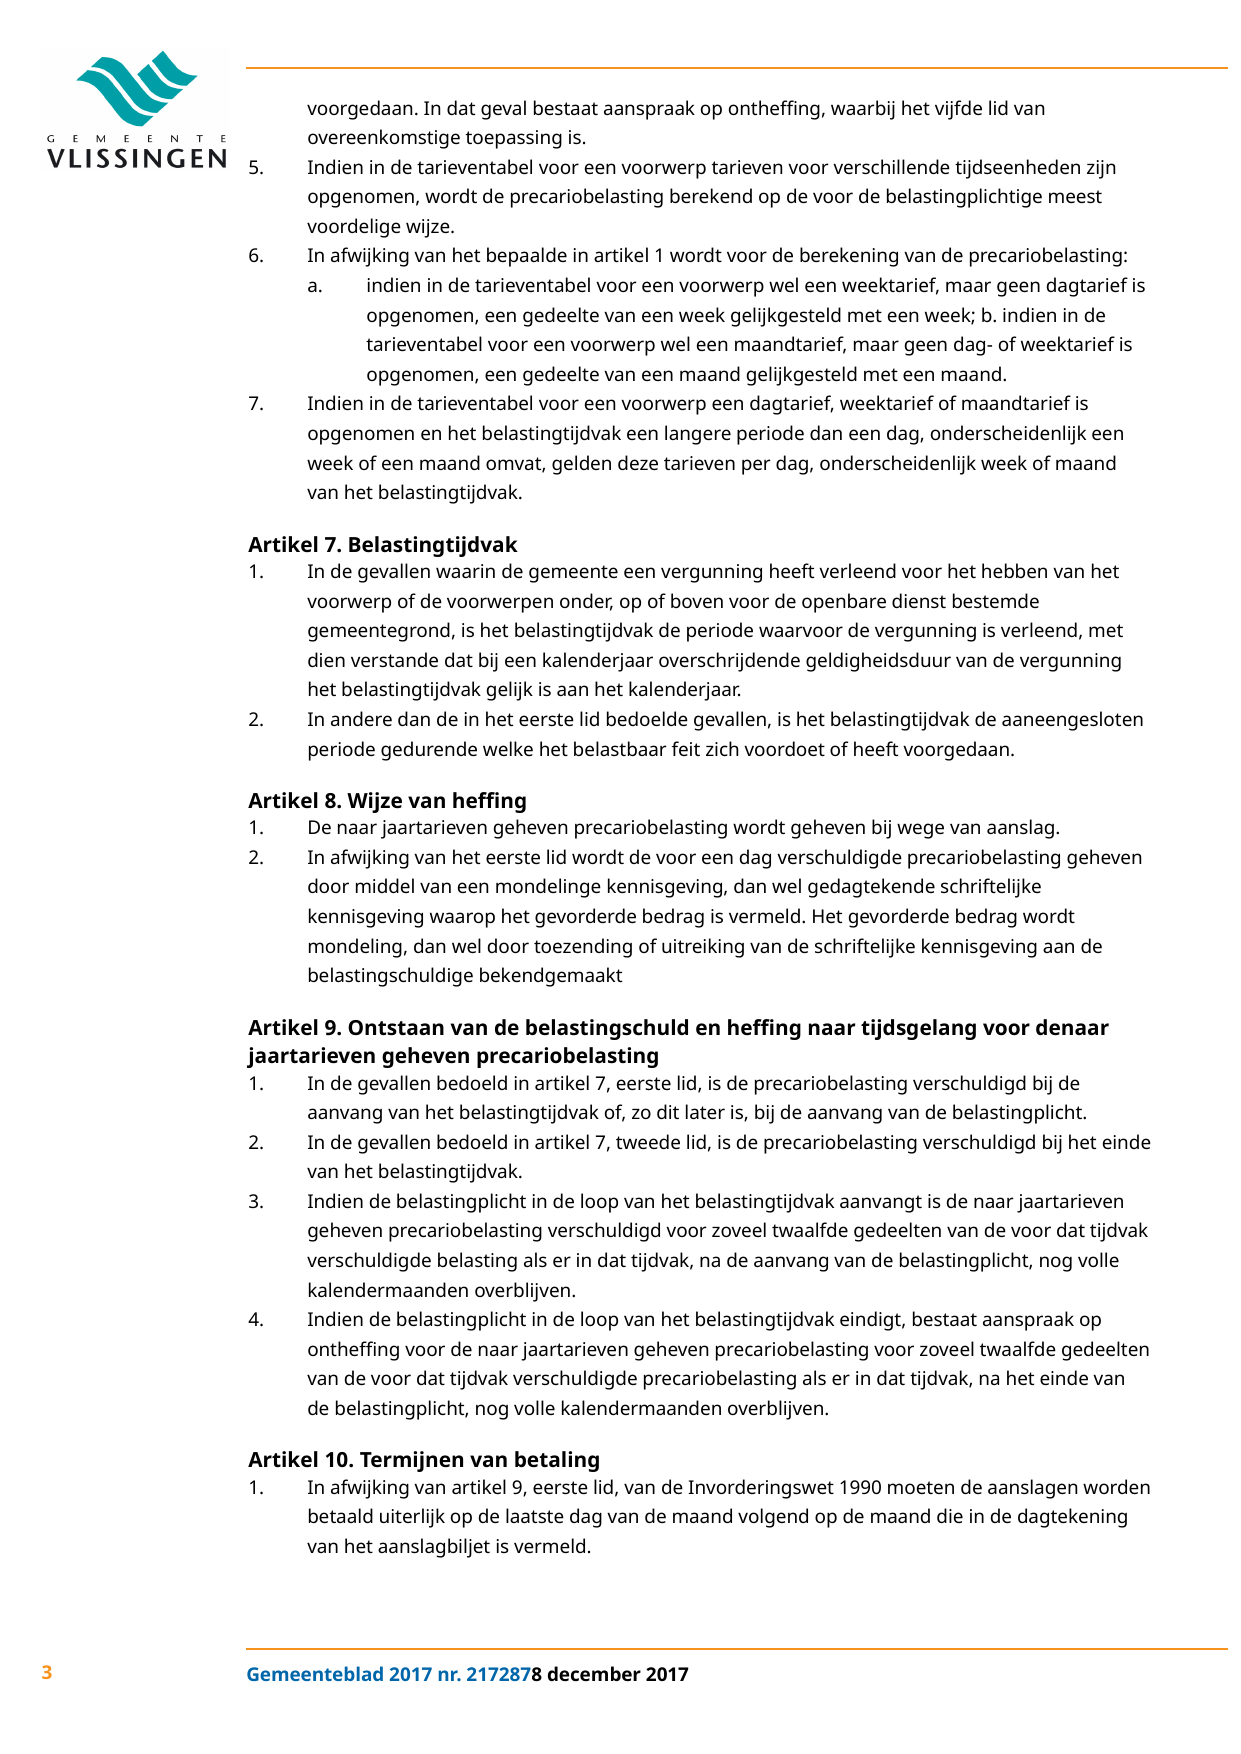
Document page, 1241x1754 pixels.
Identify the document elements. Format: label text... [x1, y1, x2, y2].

list voorgedaan. In dat geval bestaat aanspraak op ontheffing, waarbij het vijfde lid van overeenkomstige toepassing is. [248, 95, 1152, 150]
list In andere dan de in het eerste lid bedoelde gevallen, is het belastingtijdvak de aaneengesloten periode gedurende welke het belastbaar feit zich voordoet of heeft voorgedaan. [248, 706, 1152, 761]
list In afwijking van het eerste lid wordt de voor een dag verschuldigde precariobelasting geheven door middel van een mondelinge kennisgeving, dan wel gedagtekende schriftelijke kennisgeving waarop het gevorderde bedrag is vermeld. Het gevorderde bedrag wordt mondeling, dan wel door toezending of uitreiking van de schriftelijke kennisgeving aan de belastingschuldige bekendgemaakt [248, 844, 1152, 988]
list In afwijking van het bepaalde in artikel 1 wordt voor de berekening van de precariobelasting: [248, 243, 1152, 268]
list In de gevallen bedoeld in artikel 7, eerste lid, is de precariobelasting verschuldigd bij de aanvang van het belastingtijdvak of, zo dit later is, bij de aanvang van de belastingplicht. [248, 1070, 1152, 1125]
text Artikel 10. Termijnen van betaling [248, 1446, 1152, 1474]
text Artikel 7. Belastingtijdvak [248, 530, 1152, 558]
text Artikel 8. Wijze van heffing [248, 786, 1152, 814]
list indien in de tarieventabel voor een voorwerp wel een weektarief, maar geen dagtarief is opgenomen, een gedeelte van een week gelijkgesteld met een week; b. indien in de tarieventabel voor een voorwerp wel een maandtarief, maar geen dag- of weektarief is opgenomen, een gedeelte van een maand gelijkgesteld met een maand. [307, 272, 1152, 387]
list De naar jaartarieven geheven precariobelasting wordt geheven bij wege van aanslag. [248, 814, 1152, 840]
list Indien de belastingplicht in de loop van het belastingtijdvak aanvangt is de naar jaartarieven geheven precariobelasting verschuldigd voor zoveel twaalfde gedeelten van de voor dat tijdvak verschuldigde belasting als er in dat tijdvak, na de aanvang van de belastingplicht, nog volle kalendermaanden overblijven. [248, 1188, 1152, 1303]
list Indien in de tarieventabel voor een voorwerp tarieven voor verschillende tijdseenheden zijn opgenomen, wordt de precariobelasting berekend op de voor de belastingplichtige meest voordelige wijze. [248, 154, 1152, 239]
list In de gevallen waarin de gemeente een vergunning heeft verleend voor het hebben van het voorwerp of de voorwerpen onder, op of boven voor de openbare dienst bestemde gemeentegrond, is het belastingtijdvak de periode waarvoor de vergunning is verleend, met dien verstande dat bij een kalenderjaar overschrijdende geldigheidsduur van de vergunning het belastingtijdvak gelijk is aan het kalenderjaar. [248, 558, 1152, 702]
list In de gevallen bedoeld in artikel 7, tweede lid, is de precariobelasting verschuldigd bij het einde van het belastingtijdvak. [248, 1129, 1152, 1184]
list Indien de belastingplicht in de loop van het belastingtijdvak eindigt, bestaat aanspraak op ontheffing voor de naar jaartarieven geheven precariobelasting voor zoveel twaalfde gedeelten van de voor dat tijdvak verschuldigde precariobelasting als er in dat tijdvak, na het einde van de belastingplicht, nog volle kalendermaanden overblijven. [248, 1306, 1152, 1421]
list Indien in de tarieventabel voor een voorwerp een dagtarief, weektarief of maandtarief is opgenomen en het belastingtijdvak een langere periode dan een dag, onderscheidenlijk een week of een maand omvat, gelden deze tarieven per dag, onderscheidenlijk week of maand van het belastingtijdvak. [248, 391, 1152, 505]
list In afwijking van artikel 9, eerste lid, van de Invorderingswet 1990 moeten de aanslagen worden betaald uiterlijk op de laatste dag van de maand volgend op de maand die in de dagtekening van het aanslagbiljet is vermeld. [248, 1474, 1152, 1559]
picture [41, 47, 231, 172]
text Artikel 9. Ontstaan van de belastingschuld en heffing naar tijdsgelang voor denaar jaartarieven geheven precariobelasting [248, 1013, 1152, 1070]
